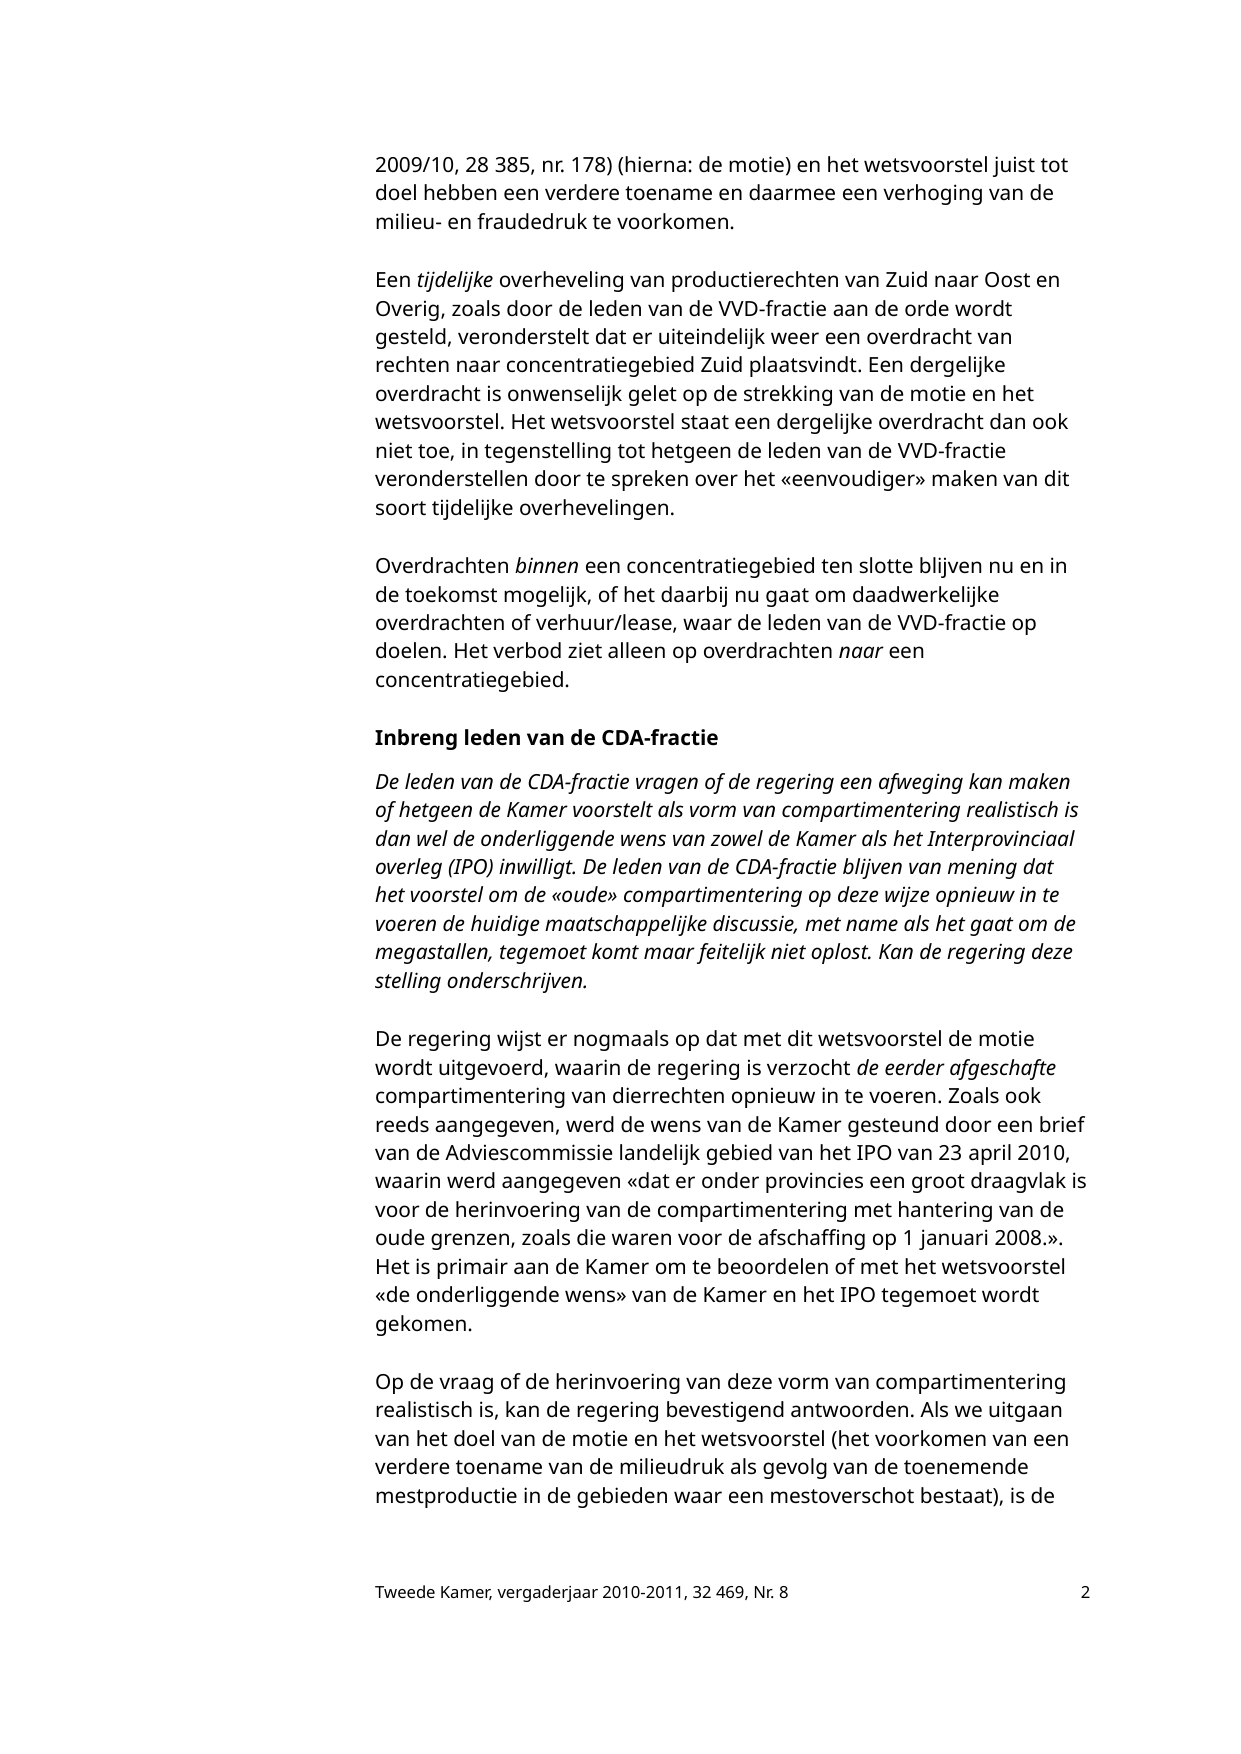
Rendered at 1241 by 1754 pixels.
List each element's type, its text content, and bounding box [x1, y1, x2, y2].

text Inbreng leden van de CDA-fractie [375, 723, 1090, 752]
text De leden van de CDA-fractie vragen of de regering een afweging kan maken of hetgeen de Kamer voorstelt als vorm van compartimentering realistisch is dan wel de onderliggende wens van zowel de Kamer als het Interprovinciaal overleg (IPO) inwilligt. De leden van de CDA-fractie blijven van mening dat het voorstel om de «oude» compartimentering op deze wijze opnieuw in te voeren de huidige maatschappelijke discussie, met name als het gaat om de megastallen, tegemoet komt maar feitelijk niet oplost. Kan de regering deze stelling onderschrijven. [375, 767, 1090, 994]
text Een tijdelijke overheveling van productierechten van Zuid naar Oost en Overig, zoals door de leden van de VVD-fractie aan de orde wordt gesteld, veronderstelt dat er uiteindelijk weer een overdracht van rechten naar concentratiegebied Zuid plaatsvindt. Een dergelijke overdracht is onwenselijk gelet op de strekking van de motie en het wetsvoorstel. Het wetsvoorstel staat een dergelijke overdracht dan ook niet toe, in tegenstelling tot hetgeen de leden van de VVD-fractie veronderstellen door te spreken over het «eenvoudiger» maken van dit soort tijdelijke overhevelingen. [375, 265, 1090, 521]
text De regering wijst er nogmaals op dat met dit wetsvoorstel de motie wordt uitgevoerd, waarin de regering is verzocht de eerder afgeschafte compartimentering van dierrechten opnieuw in te voeren. Zoals ook reeds aangegeven, werd de wens van de Kamer gesteund door een brief van de Adviescommissie landelijk gebied van het IPO van 23 april 2010, waarin werd aangegeven «dat er onder provincies een groot draagvlak is voor de herinvoering van de compartimentering met hantering van de oude grenzen, zoals die waren voor de afschaffing op 1 januari 2008.». Het is primair aan de Kamer om te beoordelen of met het wetsvoorstel «de onderliggende wens» van de Kamer en het IPO tegemoet wordt gekomen. [375, 1024, 1090, 1337]
text Overdrachten binnen een concentratiegebied ten slotte blijven nu en in de toekomst mogelijk, of het daarbij nu gaat om daadwerkelijke overdrachten of verhuur/lease, waar de leden van de VVD-fractie op doelen. Het verbod ziet alleen op overdrachten naar een concentratiegebied. [375, 551, 1090, 693]
text 2009/10, 28 385, nr. 178) (hierna: de motie) en het wetsvoorstel juist tot doel hebben een verdere toename en daarmee een verhoging van de milieu- en fraudedruk te voorkomen. [375, 150, 1090, 235]
text Op de vraag of de herinvoering van deze vorm van compartimentering realistisch is, kan de regering bevestigend antwoorden. Als we uitgaan van het doel van de motie en het wetsvoorstel (het voorkomen van een verdere toename van de milieudruk als gevolg van de toenemende mestproductie in de gebieden waar een mestoverschot bestaat), is de [375, 1367, 1090, 1509]
